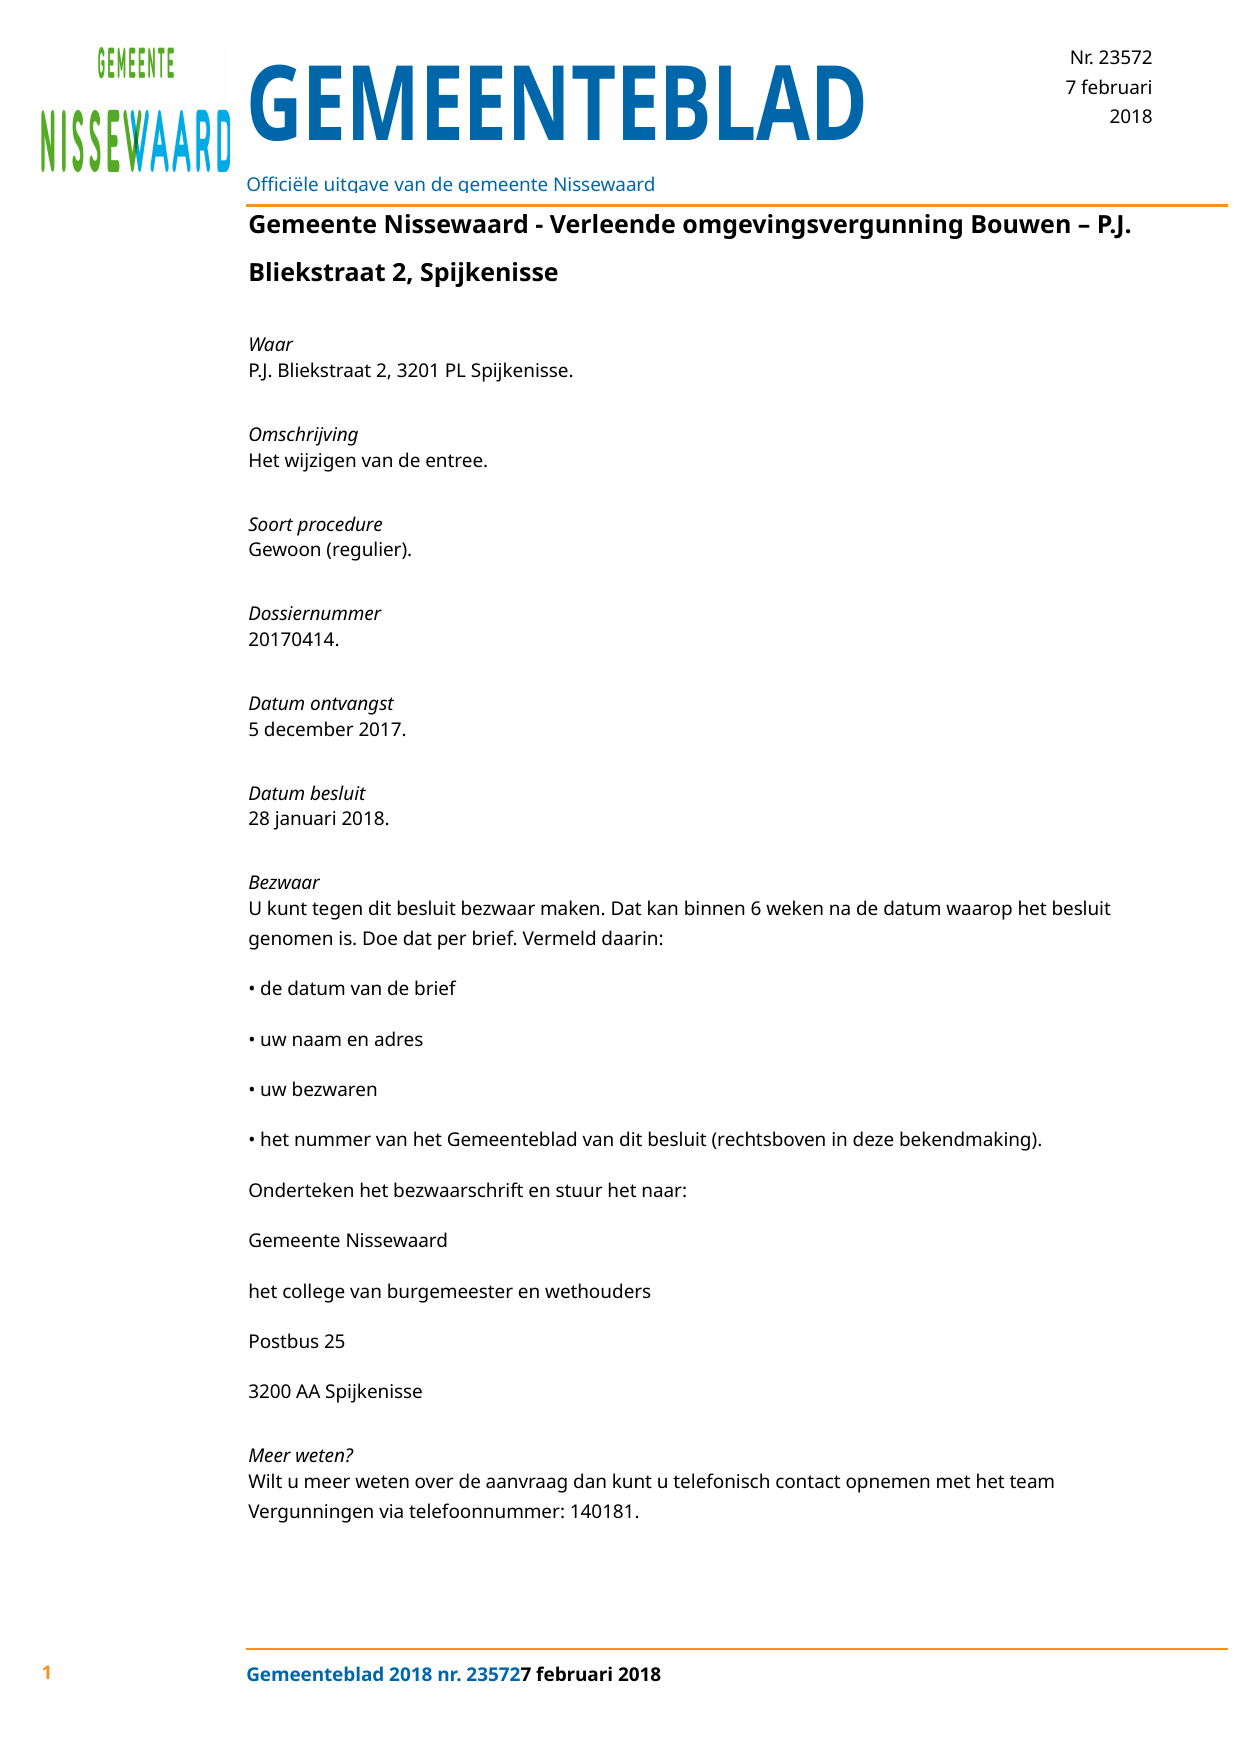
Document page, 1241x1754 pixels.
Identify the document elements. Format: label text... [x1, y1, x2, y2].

text • het nummer van het Gemeenteblad van dit besluit (rechtsboven in deze bekendmaking). [248, 1127, 1152, 1152]
picture [41, 47, 231, 172]
text Omschrijving [248, 421, 1152, 447]
text Wilt u meer weten over de aanvraag dan kunt u telefonisch contact opnemen met het team Vergunningen via telefoonnummer: 140181. [248, 1468, 1152, 1524]
text 3200 AA Spijkenisse [248, 1379, 1152, 1404]
picture [201, 122, 206, 138]
text U kunt tegen dit besluit bezwaar maken. Dat kan binnen 6 weken na de datum waarop het besluit genomen is. Doe dat per brief. Vermeld daarin: [248, 895, 1152, 951]
text 28 januari 2018. [248, 806, 1152, 831]
text Onderteken het bezwaarschrift en stuur het naar: [248, 1177, 1152, 1203]
text 20170414. [248, 626, 1152, 652]
text • de datum van de brief [248, 975, 1152, 1001]
text Datum ontvangst [248, 690, 1152, 716]
text • uw bezwaren [248, 1076, 1152, 1102]
text 5 december 2017. [248, 716, 1152, 742]
picture [154, 157, 165, 172]
text Gemeente Nissewaard [248, 1227, 1152, 1253]
text Het wijzigen van de entree. [248, 447, 1152, 473]
text Soort procedure [248, 511, 1152, 537]
picture [222, 122, 227, 160]
text Dossiernummer [248, 601, 1152, 626]
text P.J. Bliekstraat 2, 3201 PL Spijkenisse. [248, 357, 1152, 383]
text Gewoon (regulier). [248, 537, 1152, 562]
picture [176, 157, 187, 172]
text Waar [248, 331, 1152, 357]
text • uw naam en adres [248, 1026, 1152, 1051]
text Bezwaar [248, 869, 1152, 895]
text Meer weten? [248, 1443, 1152, 1468]
text Gemeente Nissewaard - Verleende omgevingsvergunning Bouwen – P.J. Bliekstraat 2, Spijkenisse [248, 207, 1152, 288]
text het college van burgemeester en wethouders [248, 1278, 1152, 1303]
picture [200, 151, 206, 172]
text Postbus 25 [248, 1328, 1152, 1354]
text Datum besluit [248, 780, 1152, 806]
